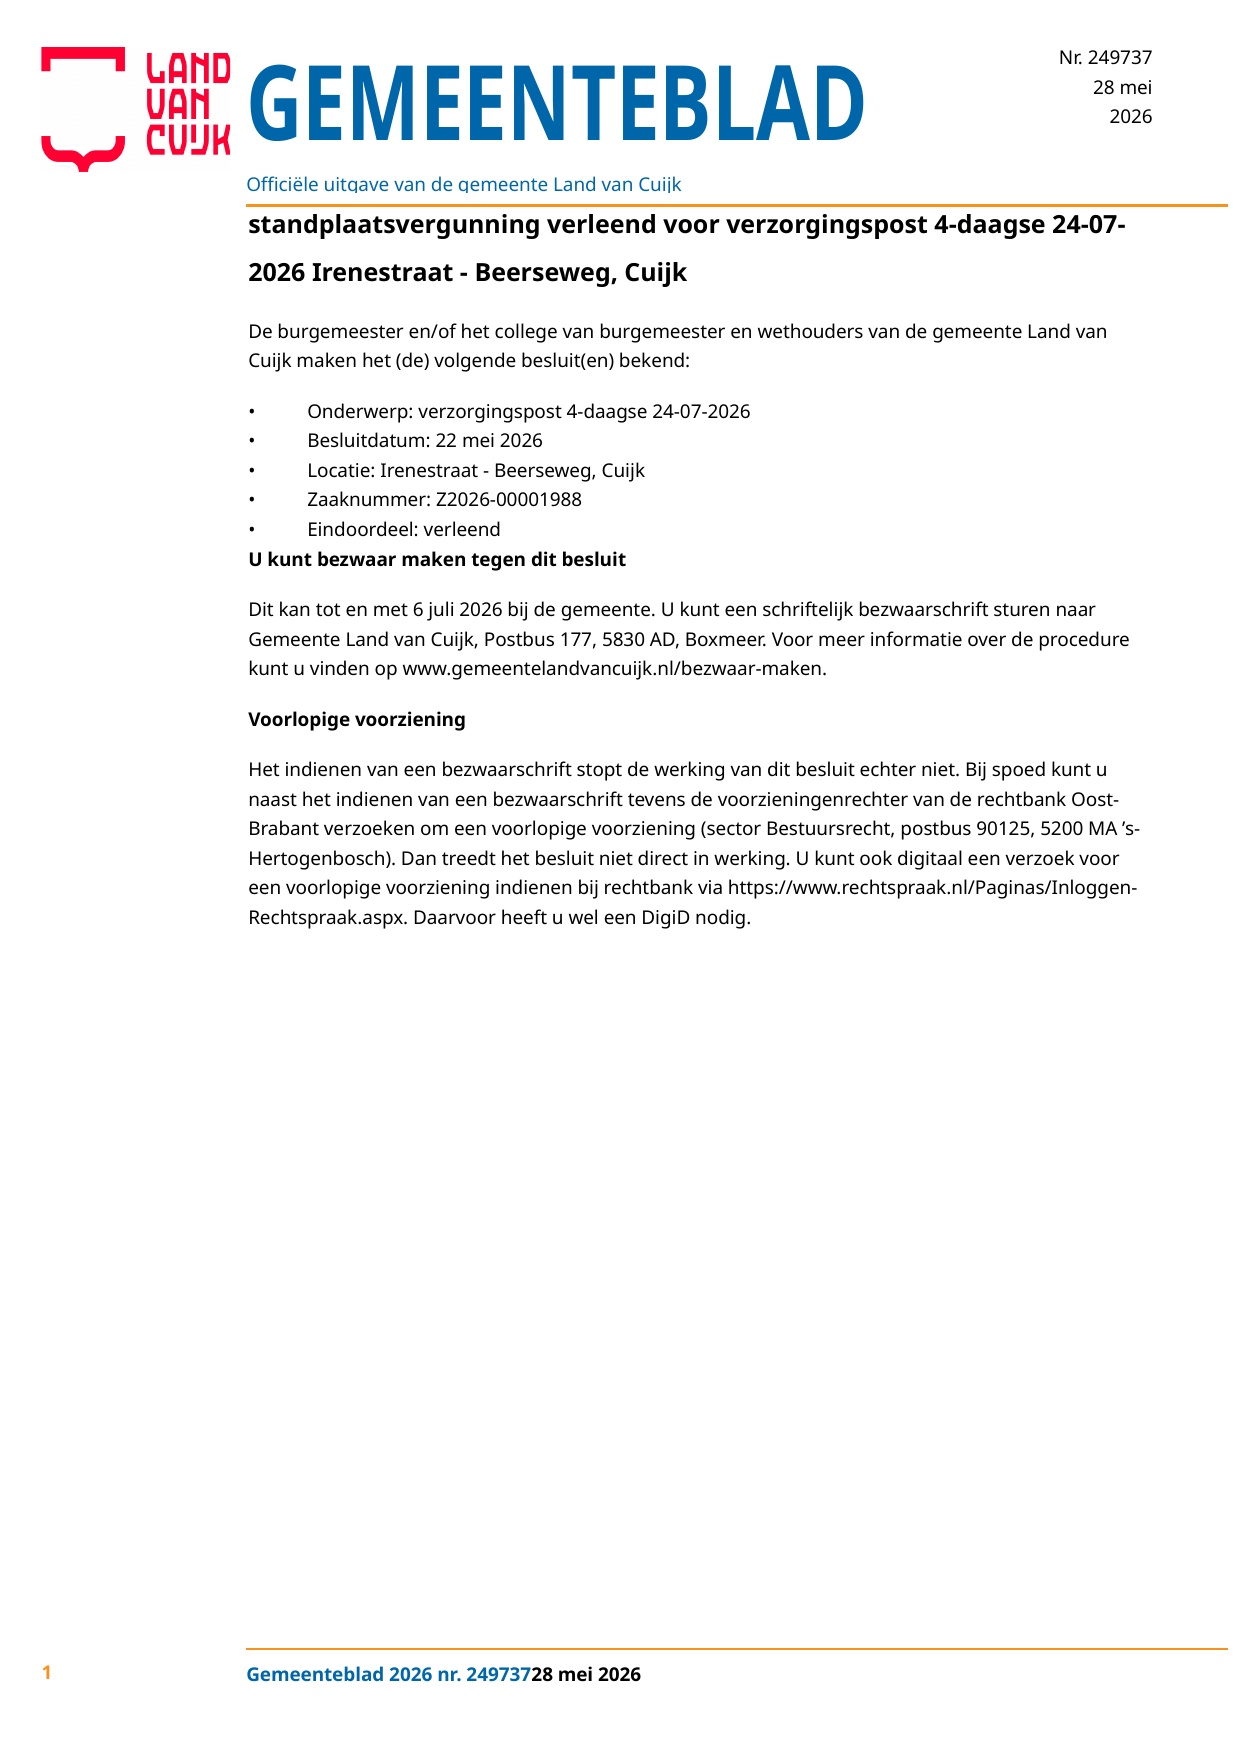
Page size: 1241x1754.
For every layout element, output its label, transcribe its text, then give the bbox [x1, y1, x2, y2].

text De burgemeester en/of het college van burgemeester en wethouders van de gemeente Land van Cuijk maken het (de) volgende besluit(en) bekend: [248, 318, 1152, 373]
text Voorlopige voorziening [248, 706, 1152, 732]
list Eindoordeel: verleend [248, 516, 1152, 542]
text Het indienen van een bezwaarschrift stopt de werking van dit besluit echter niet. Bij spoed kunt u naast het indienen van een bezwaarschrift tevens de voorzieningenrechter van de rechtbank Oost-Brabant verzoeken om een voorlopige voorziening (sector Bestuursrecht, postbus 90125, 5200 MA ’s-Hertogenbosch). Dan treedt het besluit niet direct in werking. U kunt ook digitaal een verzoek voor een voorlopige voorziening indienen bij rechtbank via https://www.rechtspraak.nl/Paginas/Inloggen-Rechtspraak.aspx. Daarvoor heeft u wel een DigiD nodig. [248, 756, 1152, 930]
list Onderwerp: verzorgingspost 4-daagse 24-07-2026 [248, 398, 1152, 424]
list Besluitdatum: 22 mei 2026 [248, 427, 1152, 453]
text U kunt bezwaar maken tegen dit besluit [248, 546, 1152, 572]
list Locatie: Irenestraat - Beerseweg, Cuijk [248, 457, 1152, 483]
text Dit kan tot en met 6 juli 2026 bij de gemeente. U kunt een schriftelijk bezwaarschrift sturen naar Gemeente Land van Cuijk, Postbus 177, 5830 AD, Boxmeer. Voor meer informatie over de procedure kunt u vinden op www.gemeentelandvancuijk.nl/bezwaar-maken. [248, 596, 1152, 681]
picture [41, 47, 231, 172]
text standplaatsvergunning verleend voor verzorgingspost 4-daagse 24-07-2026 Irenestraat - Beerseweg, Cuijk [248, 207, 1152, 288]
list Zaaknummer: Z2026-00001988 [248, 487, 1152, 512]
